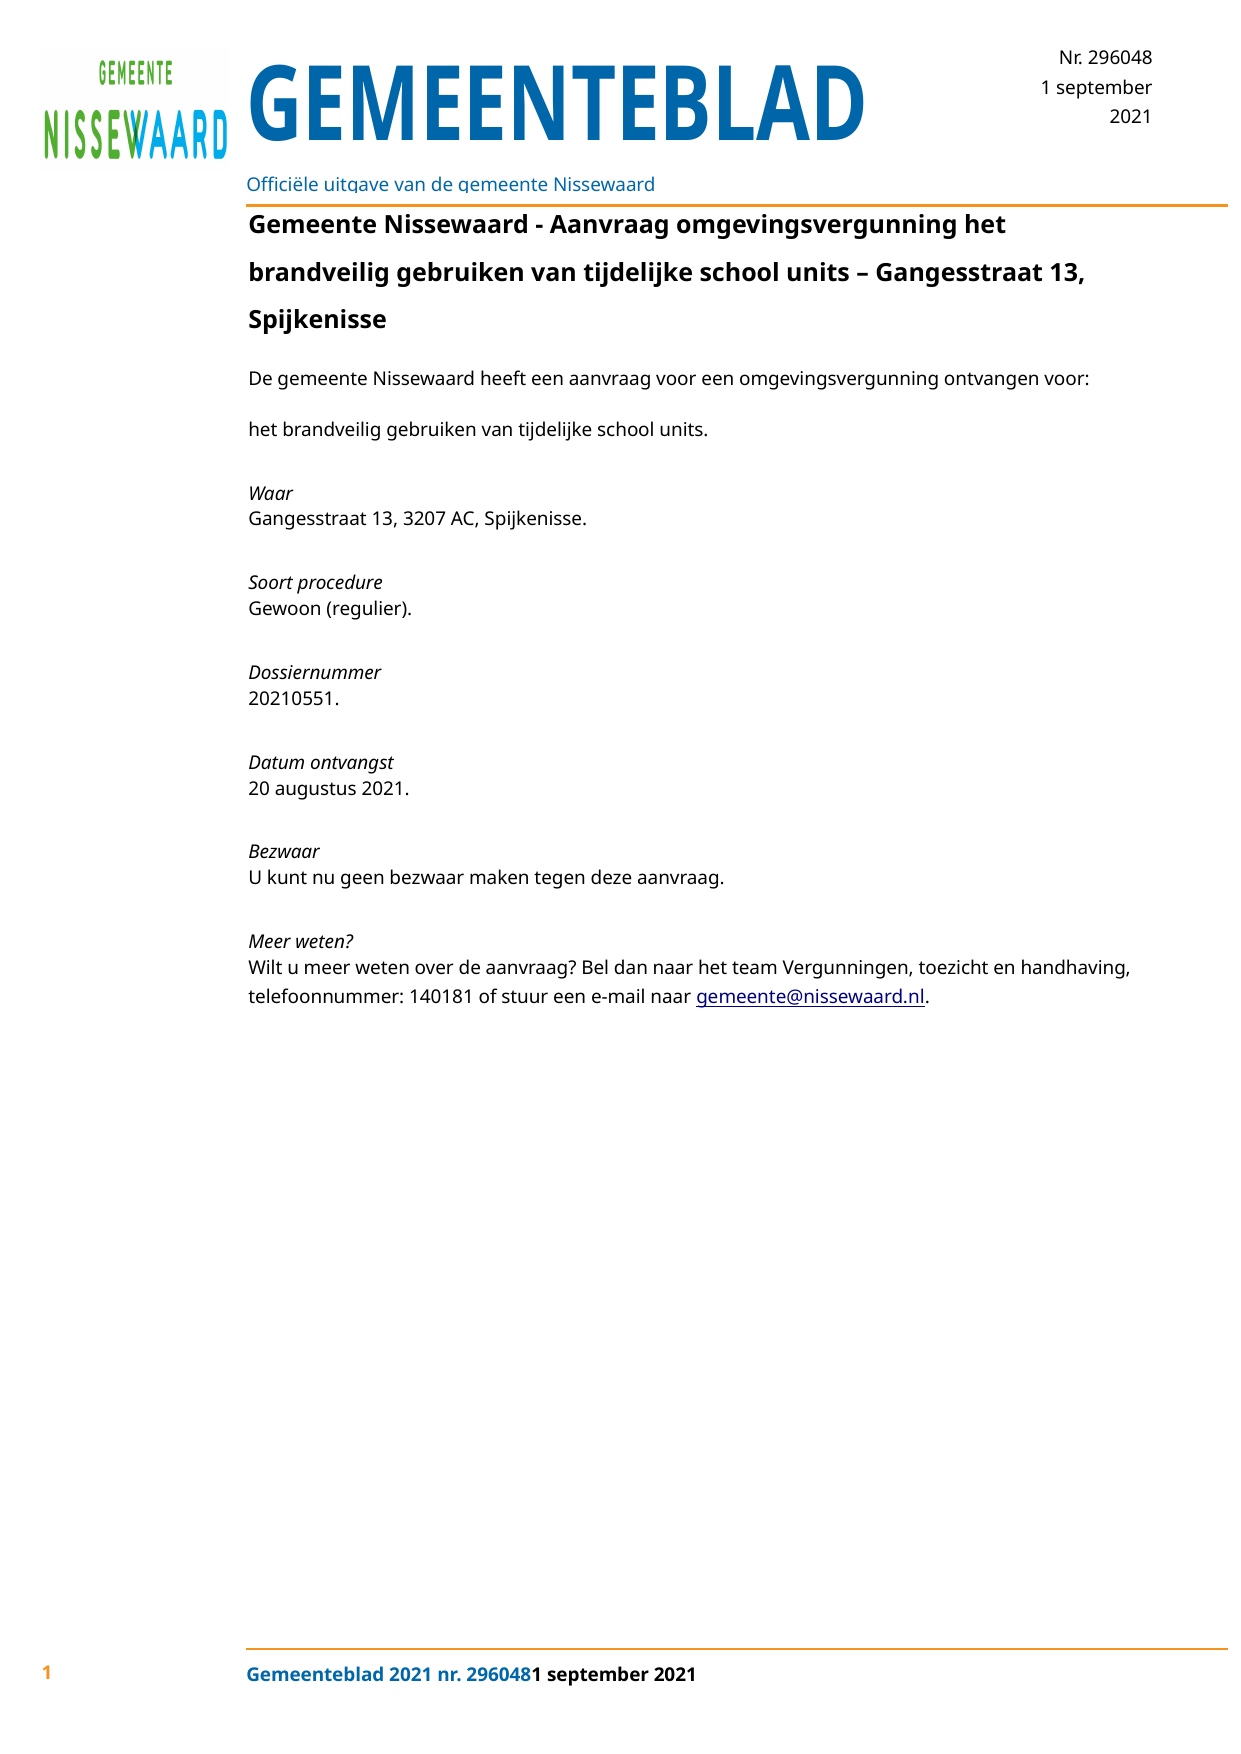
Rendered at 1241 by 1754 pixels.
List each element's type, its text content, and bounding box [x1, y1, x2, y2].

text 20 augustus 2021. [248, 775, 1152, 800]
text Gangesstraat 13, 3207 AC, Spijkenisse. [248, 506, 1152, 531]
text U kunt nu geen bezwaar maken tegen deze aanvraag. [248, 864, 1152, 890]
text Gemeente Nissewaard - Aanvraag omgevingsvergunning het brandveilig gebruiken van tijdelijke school units – Gangesstraat 13, Spijkenisse [248, 207, 1152, 336]
text het brandveilig gebruiken van tijdelijke school units. [248, 416, 1152, 442]
text Soort procedure [248, 569, 1152, 595]
text Meer weten? [248, 928, 1152, 954]
text Gewoon (regulier). [248, 595, 1152, 621]
text Bezwaar [248, 839, 1152, 864]
text Waar [248, 480, 1152, 506]
text Wilt u meer weten over de aanvraag? Bel dan naar het team Vergunningen, toezicht en handhaving, telefoonnummer: 140181 of stuur een e-mail naar gemeente@nissewaard.nl. [248, 954, 1152, 1009]
text Dossiernummer [248, 659, 1152, 685]
text De gemeente Nissewaard heeft een aanvraag voor een omgevingsvergunning ontvangen voor: [248, 366, 1152, 391]
text Datum ontvangst [248, 749, 1152, 775]
picture [41, 47, 231, 172]
text 20210551. [248, 685, 1152, 711]
